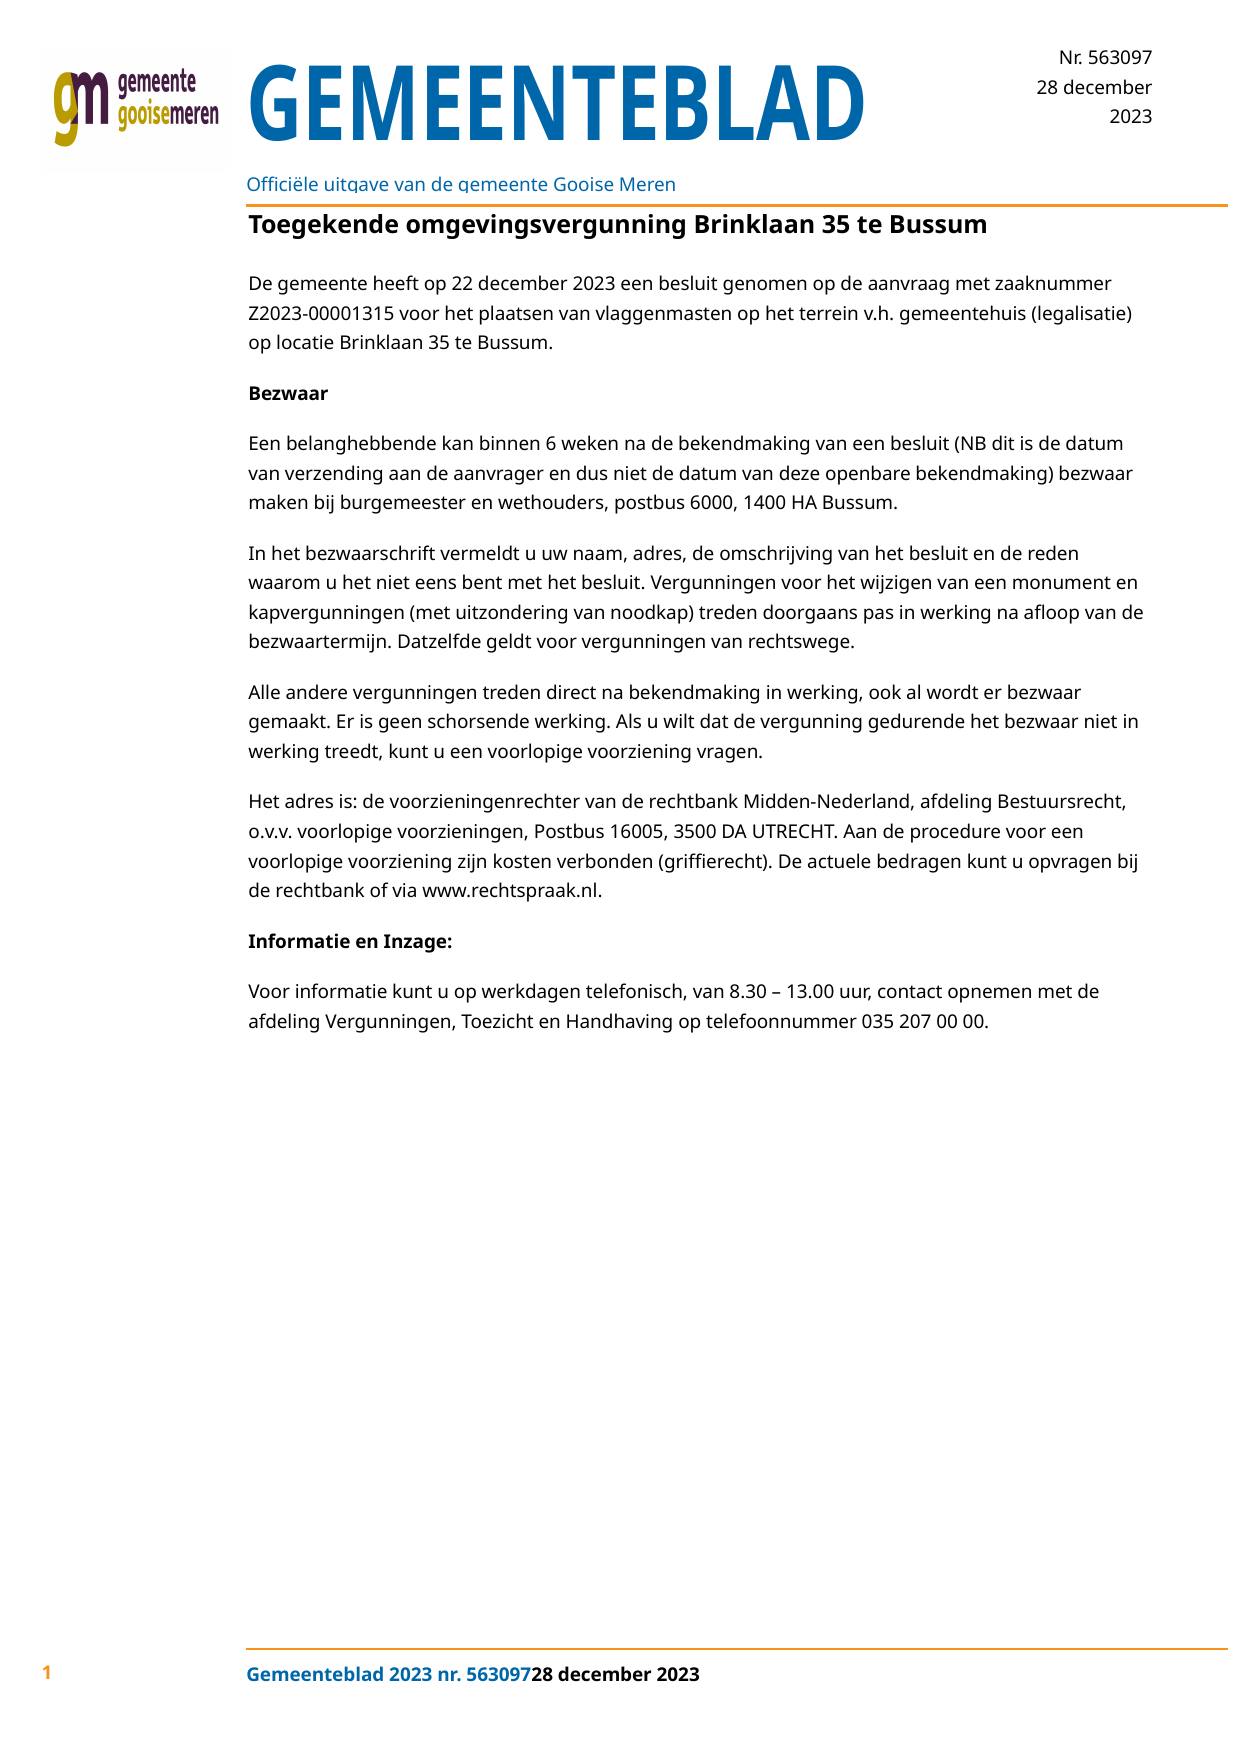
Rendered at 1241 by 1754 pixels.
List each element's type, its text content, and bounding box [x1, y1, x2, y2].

text Het adres is: de voorzieningenrechter van de rechtbank Midden-Nederland, afdeling Bestuursrecht, o.v.v. voorlopige voorzieningen, Postbus 16005, 3500 DA UTRECHT. Aan de procedure voor een voorlopige voorziening zijn kosten verbonden (griffierecht). De actuele bedragen kunt u opvragen bij de rechtbank of via www.rechtspraak.nl. [248, 789, 1152, 903]
text Toegekende omgevingsvergunning Brinklaan 35 te Bussum [248, 207, 1152, 241]
text In het bezwaarschrift vermeldt u uw naam, adres, de omschrijving van het besluit en de reden waarom u het niet eens bent met het besluit. Vergunningen voor het wijzigen van een monument en kapvergunningen (met uitzondering van noodkap) treden doorgaans pas in werking na afloop van de bezwaartermijn. Datzelfde geldt voor vergunningen van rechtswege. [248, 540, 1152, 654]
text De gemeente heeft op 22 december 2023 een besluit genomen op de aanvraag met zaaknummer Z2023-00001315 voor het plaatsen van vlaggenmasten op het terrein v.h. gemeentehuis (legalisatie) op locatie Brinklaan 35 te Bussum. [248, 270, 1152, 355]
picture [41, 47, 231, 172]
text Voor informatie kunt u op werkdagen telefonisch, van 8.30 – 13.00 uur, contact opnemen met de afdeling Vergunningen, Toezicht en Handhaving op telefoonnummer 035 207 00 00. [248, 978, 1152, 1033]
text Informatie en Inzage: [248, 928, 1152, 953]
text Alle andere vergunningen treden direct na bekendmaking in werking, ook al wordt er bezwaar gemaakt. Er is geen schorsende werking. Als u wilt dat de vergunning gedurende het bezwaar niet in werking treedt, kunt u een voorlopige voorziening vragen. [248, 679, 1152, 764]
text Bezwaar [248, 380, 1152, 406]
text Een belanghebbende kan binnen 6 weken na de bekendmaking van een besluit (NB dit is de datum van verzending aan de aanvrager en dus niet de datum van deze openbare bekendmaking) bezwaar maken bij burgemeester en wethouders, postbus 6000, 1400 HA Bussum. [248, 430, 1152, 515]
